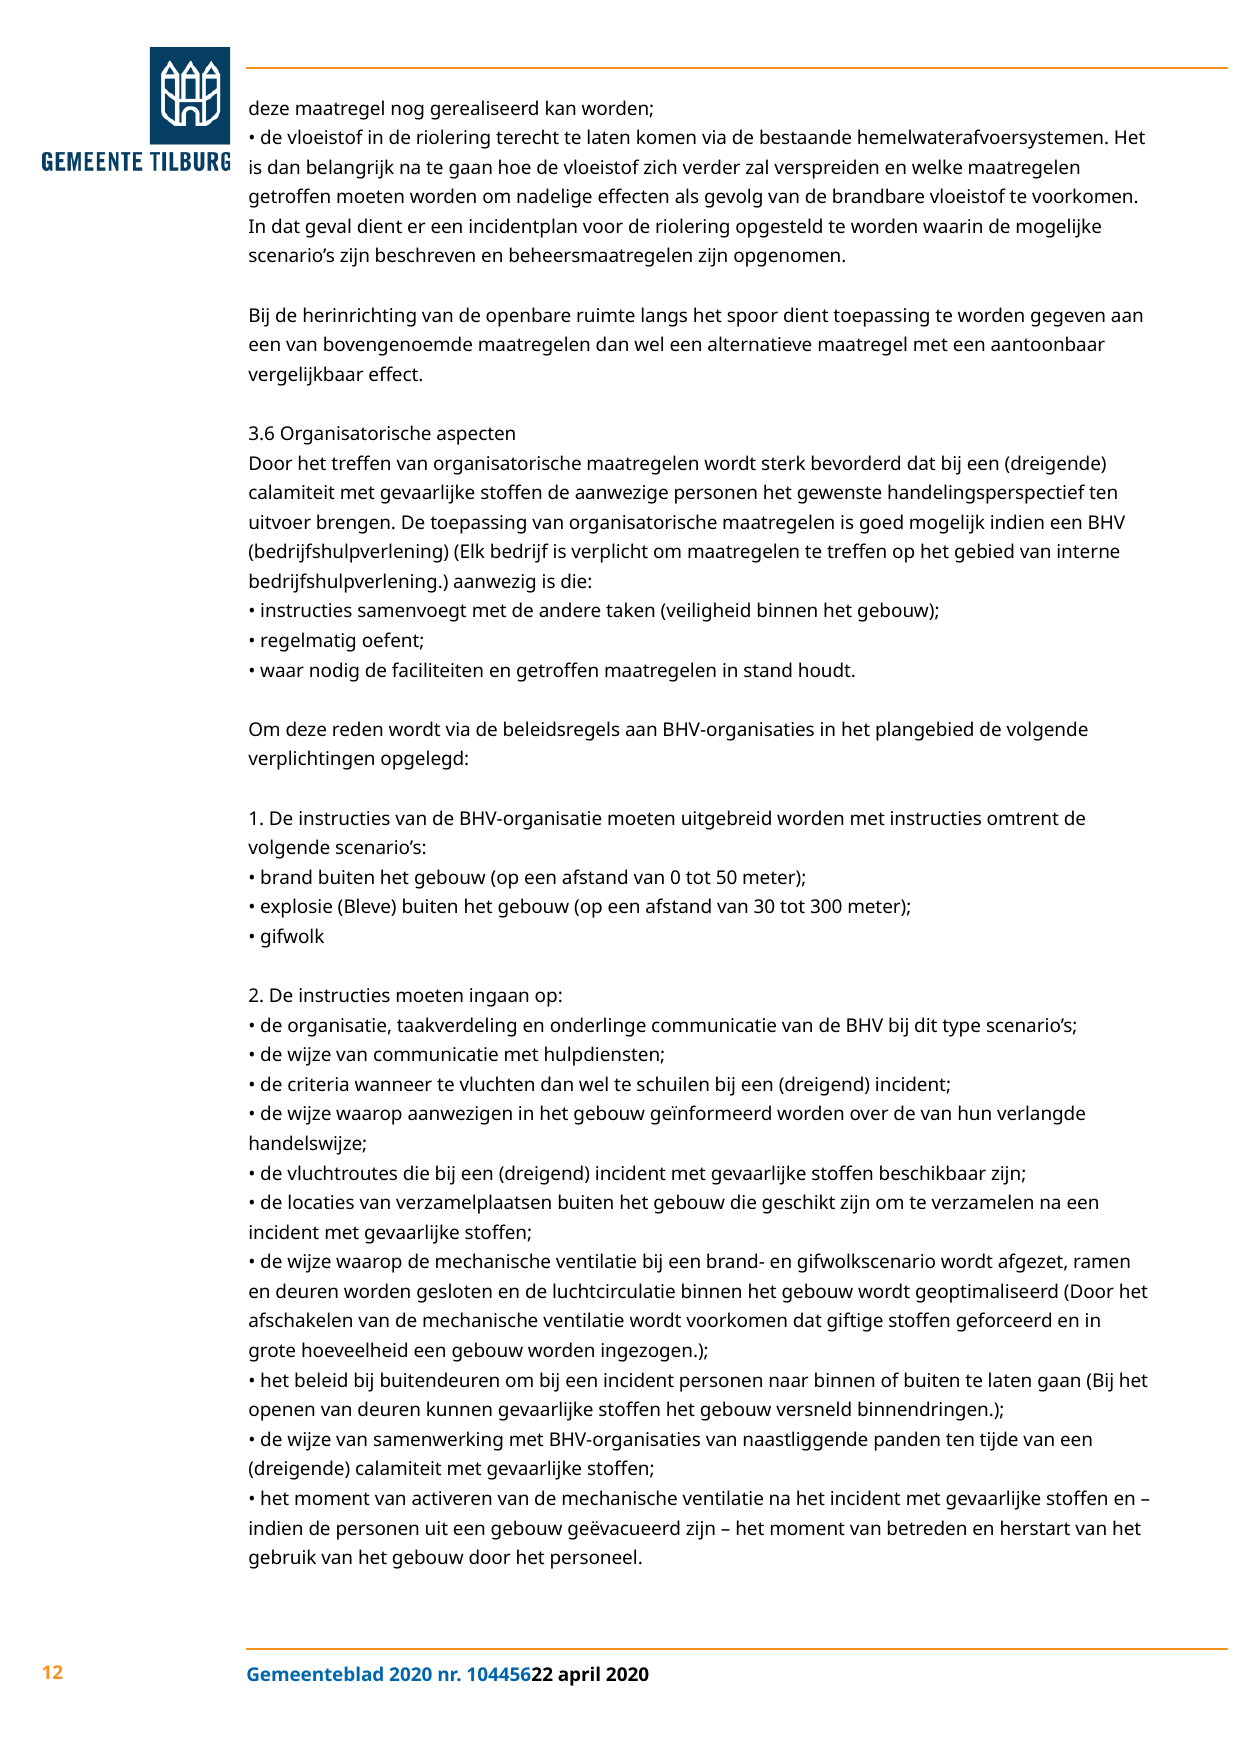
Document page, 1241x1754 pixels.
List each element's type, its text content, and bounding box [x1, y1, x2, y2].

text Bij de herinrichting van de openbare ruimte langs het spoor dient toepassing te worden gegeven aan een van bovengenoemde maatregelen dan wel een alternatieve maatregel met een aantoonbaar vergelijkbaar effect. [248, 302, 1152, 387]
text • explosie (Bleve) buiten het gebouw (op een afstand van 30 tot 300 meter); [248, 893, 1152, 919]
text • het moment van activeren van de mechanische ventilatie na het incident met gevaarlijke stoffen en – indien de personen uit een gebouw geëvacueerd zijn – het moment van betreden en herstart van het gebruik van het gebouw door het personeel. [248, 1485, 1152, 1570]
text • de wijze waarop aanwezigen in het gebouw geïnformeerd worden over de van hun verlangde handelswijze; [248, 1101, 1152, 1156]
text • instructies samenvoegt met de andere taken (veiligheid binnen het gebouw); [248, 598, 1152, 623]
text deze maatregel nog gerealiseerd kan worden; [248, 95, 1152, 121]
text • de wijze van communicatie met hulpdiensten; [248, 1041, 1152, 1067]
text • gifwolk [248, 923, 1152, 949]
text • het beleid bij buitendeuren om bij een incident personen naar binnen of buiten te laten gaan (Bij het openen van deuren kunnen gevaarlijke stoffen het gebouw versneld binnendringen.); [248, 1367, 1152, 1422]
text • de wijze van samenwerking met BHV-organisaties van naastliggende panden ten tijde van een (dreigende) calamiteit met gevaarlijke stoffen; [248, 1426, 1152, 1481]
text Door het treffen van organisatorische maatregelen wordt sterk bevorderd dat bij een (dreigende) calamiteit met gevaarlijke stoffen de aanwezige personen het gewenste handelingsperspectief ten uitvoer brengen. De toepassing van organisatorische maatregelen is goed mogelijk indien een BHV (bedrijfshulpverlening) (Elk bedrijf is verplicht om maatregelen te treffen op het gebied van interne bedrijfshulpverlening.) aanwezig is die: [248, 450, 1152, 594]
text 2. De instructies moeten ingaan op: [248, 982, 1152, 1008]
text • de wijze waarop de mechanische ventilatie bij een brand- en gifwolkscenario wordt afgezet, ramen en deuren worden gesloten en de luchtcirculatie binnen het gebouw wordt geoptimaliseerd (Door het afschakelen van de mechanische ventilatie wordt voorkomen dat giftige stoffen geforceerd en in grote hoeveelheid een gebouw worden ingezogen.); [248, 1248, 1152, 1363]
text • brand buiten het gebouw (op een afstand van 0 tot 50 meter); [248, 864, 1152, 890]
picture [41, 47, 231, 172]
text 3.6 Organisatorische aspecten [248, 420, 1152, 446]
text • waar nodig de faciliteiten en getroffen maatregelen in stand houdt. [248, 657, 1152, 683]
text 1. De instructies van de BHV-organisatie moeten uitgebreid worden met instructies omtrent de volgende scenario’s: [248, 805, 1152, 860]
text • de locaties van verzamelplaatsen buiten het gebouw die geschikt zijn om te verzamelen na een incident met gevaarlijke stoffen; [248, 1189, 1152, 1245]
text • regelmatig oefent; [248, 627, 1152, 653]
text Om deze reden wordt via de beleidsregels aan BHV-organisaties in het plangebied de volgende verplichtingen opgelegd: [248, 716, 1152, 771]
text • de organisatie, taakverdeling en onderlinge communicatie van de BHV bij dit type scenario’s; [248, 1012, 1152, 1038]
text • de vluchtroutes die bij een (dreigend) incident met gevaarlijke stoffen beschikbaar zijn; [248, 1160, 1152, 1186]
text • de criteria wanneer te vluchten dan wel te schuilen bij een (dreigend) incident; [248, 1071, 1152, 1097]
text • de vloeistof in de riolering terecht te laten komen via de bestaande hemelwaterafvoersystemen. Het is dan belangrijk na te gaan hoe de vloeistof zich verder zal verspreiden en welke maatregelen getroffen moeten worden om nadelige effecten als gevolg van de brandbare vloeistof te voorkomen. In dat geval dient er een incidentplan voor de riolering opgesteld te worden waarin de mogelijke scenario’s zijn beschreven en beheersmaatregelen zijn opgenomen. [248, 124, 1152, 268]
